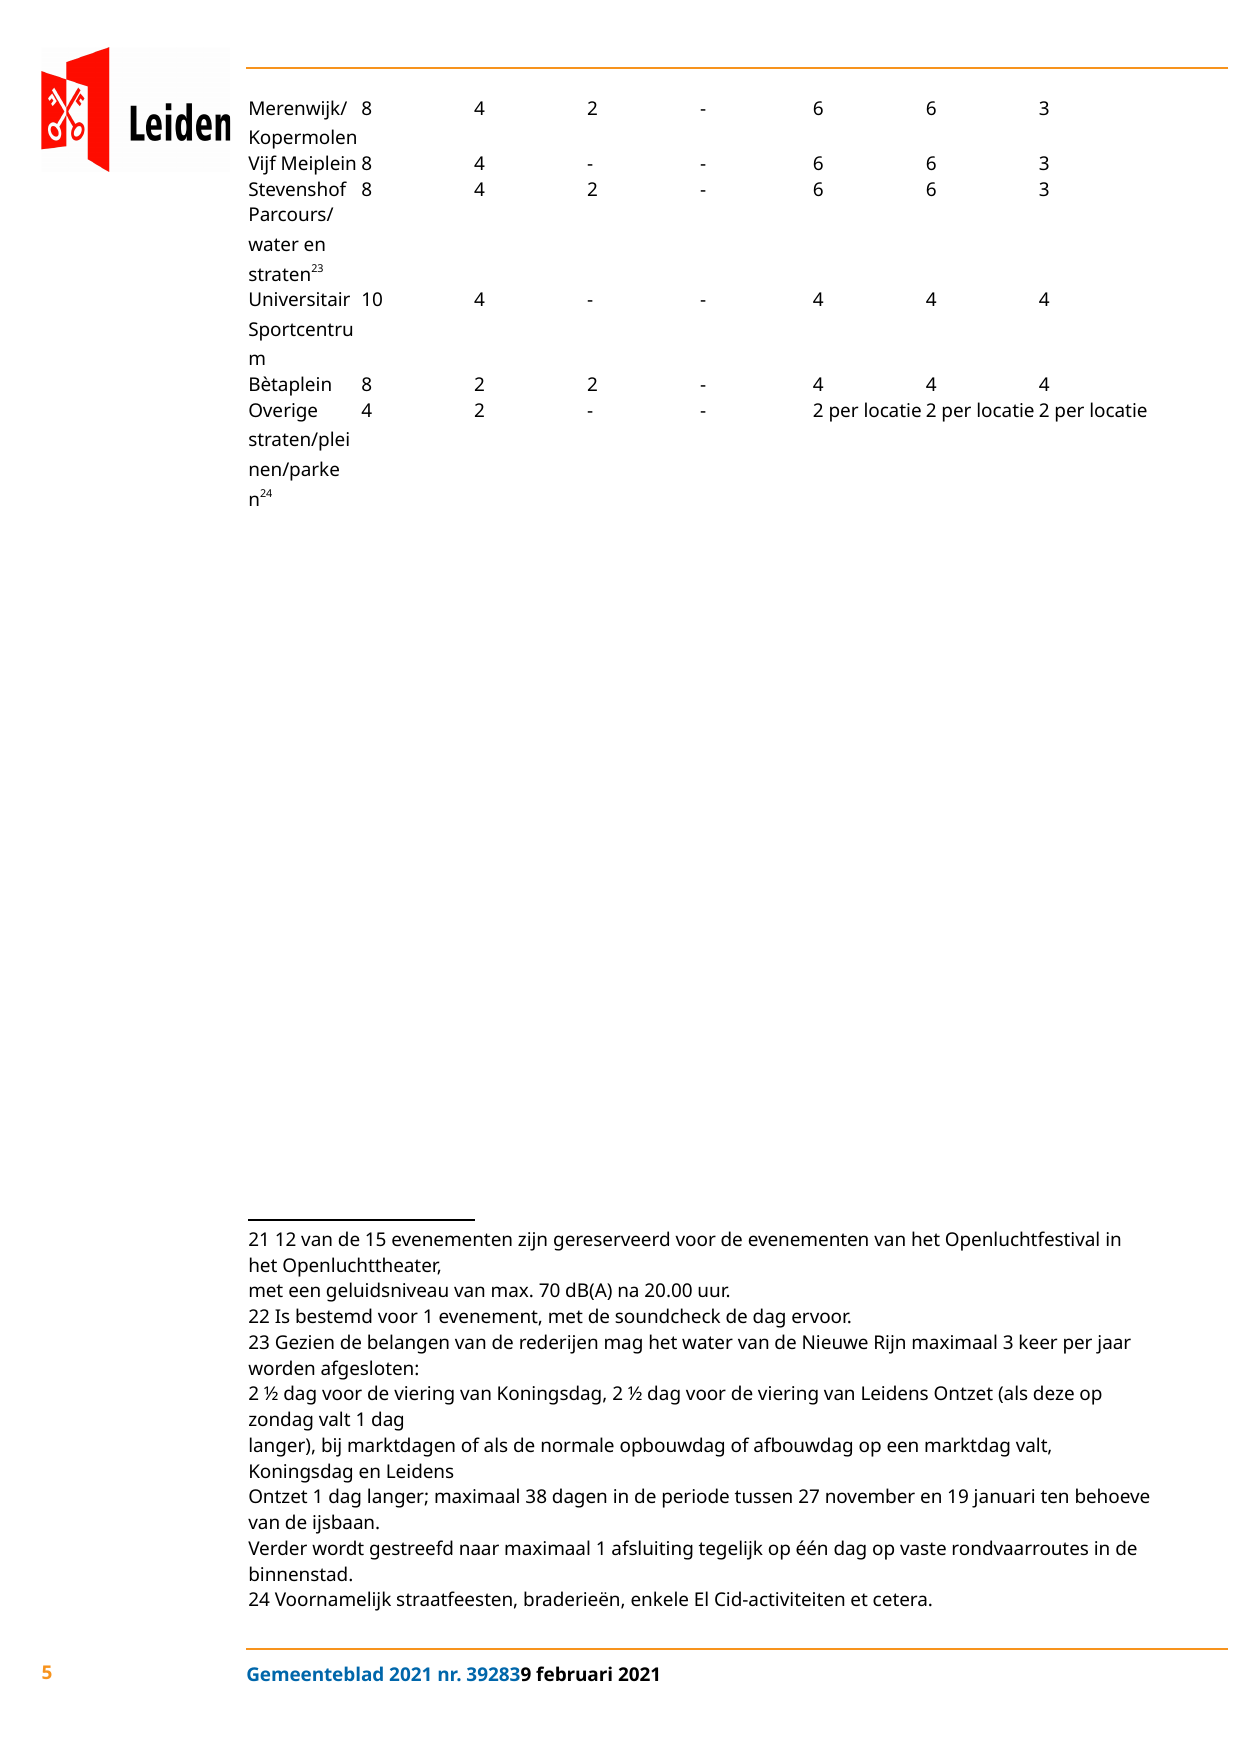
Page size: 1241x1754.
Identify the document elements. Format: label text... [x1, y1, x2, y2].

table_cell 8 [361, 371, 474, 397]
table_cell Vijf Meiplein [248, 150, 361, 176]
table_cell [361, 202, 474, 286]
table_cell 2 [587, 176, 700, 202]
table_cell 6 [813, 150, 926, 176]
table_cell 6 [813, 95, 926, 150]
table_cell 4 [813, 371, 926, 397]
table_cell Stevenshof [248, 176, 361, 202]
table_cell - [587, 397, 700, 512]
table_cell 6 [926, 95, 1038, 150]
table_cell 3 [1039, 150, 1152, 176]
table_cell 2 [587, 371, 700, 397]
table_cell 2 per locatie [813, 397, 926, 512]
table_cell [1039, 202, 1152, 286]
table_cell 2 [474, 397, 587, 512]
table_cell [474, 202, 587, 286]
table_cell - [700, 286, 813, 371]
table_cell 3 [1039, 176, 1152, 202]
table_cell [587, 202, 700, 286]
table_cell 4 [474, 286, 587, 371]
table_cell 4 [1039, 371, 1152, 397]
table_cell 2 [474, 371, 587, 397]
table_cell - [587, 286, 700, 371]
table_cell 8 [361, 176, 474, 202]
table_cell 6 [926, 176, 1038, 202]
table_cell - [700, 176, 813, 202]
table_cell Overige straten/pleinen/parken [248, 397, 361, 512]
table_cell 3 [1039, 95, 1152, 150]
table_cell [926, 202, 1038, 286]
picture [41, 47, 231, 172]
table_cell 4 [926, 286, 1038, 371]
table_cell 6 [926, 150, 1038, 176]
table_cell Bètaplein [248, 371, 361, 397]
table_cell 4 [813, 286, 926, 371]
table_cell 8 [361, 95, 474, 150]
table_cell - [700, 150, 813, 176]
table_cell Universitair Sportcentrum [248, 286, 361, 371]
table_cell - [700, 95, 813, 150]
table_cell 4 [1039, 286, 1152, 371]
table_cell Parcours/ water en straten [248, 202, 361, 286]
table_cell - [700, 371, 813, 397]
table_cell - [700, 397, 813, 512]
table_cell 4 [474, 150, 587, 176]
table_cell 2 per locatie [1039, 397, 1152, 512]
table_cell 4 [926, 371, 1038, 397]
table_cell 10 [361, 286, 474, 371]
table_cell 6 [813, 176, 926, 202]
table_cell 2 per locatie [926, 397, 1038, 512]
table_cell 4 [474, 176, 587, 202]
table_cell 2 [587, 95, 700, 150]
table_cell - [587, 150, 700, 176]
table_cell [813, 202, 926, 286]
table_cell Merenwijk/Kopermolen [248, 95, 361, 150]
table_cell [700, 202, 813, 286]
table_cell 4 [474, 95, 587, 150]
table_cell 8 [361, 150, 474, 176]
table_cell 4 [361, 397, 474, 512]
